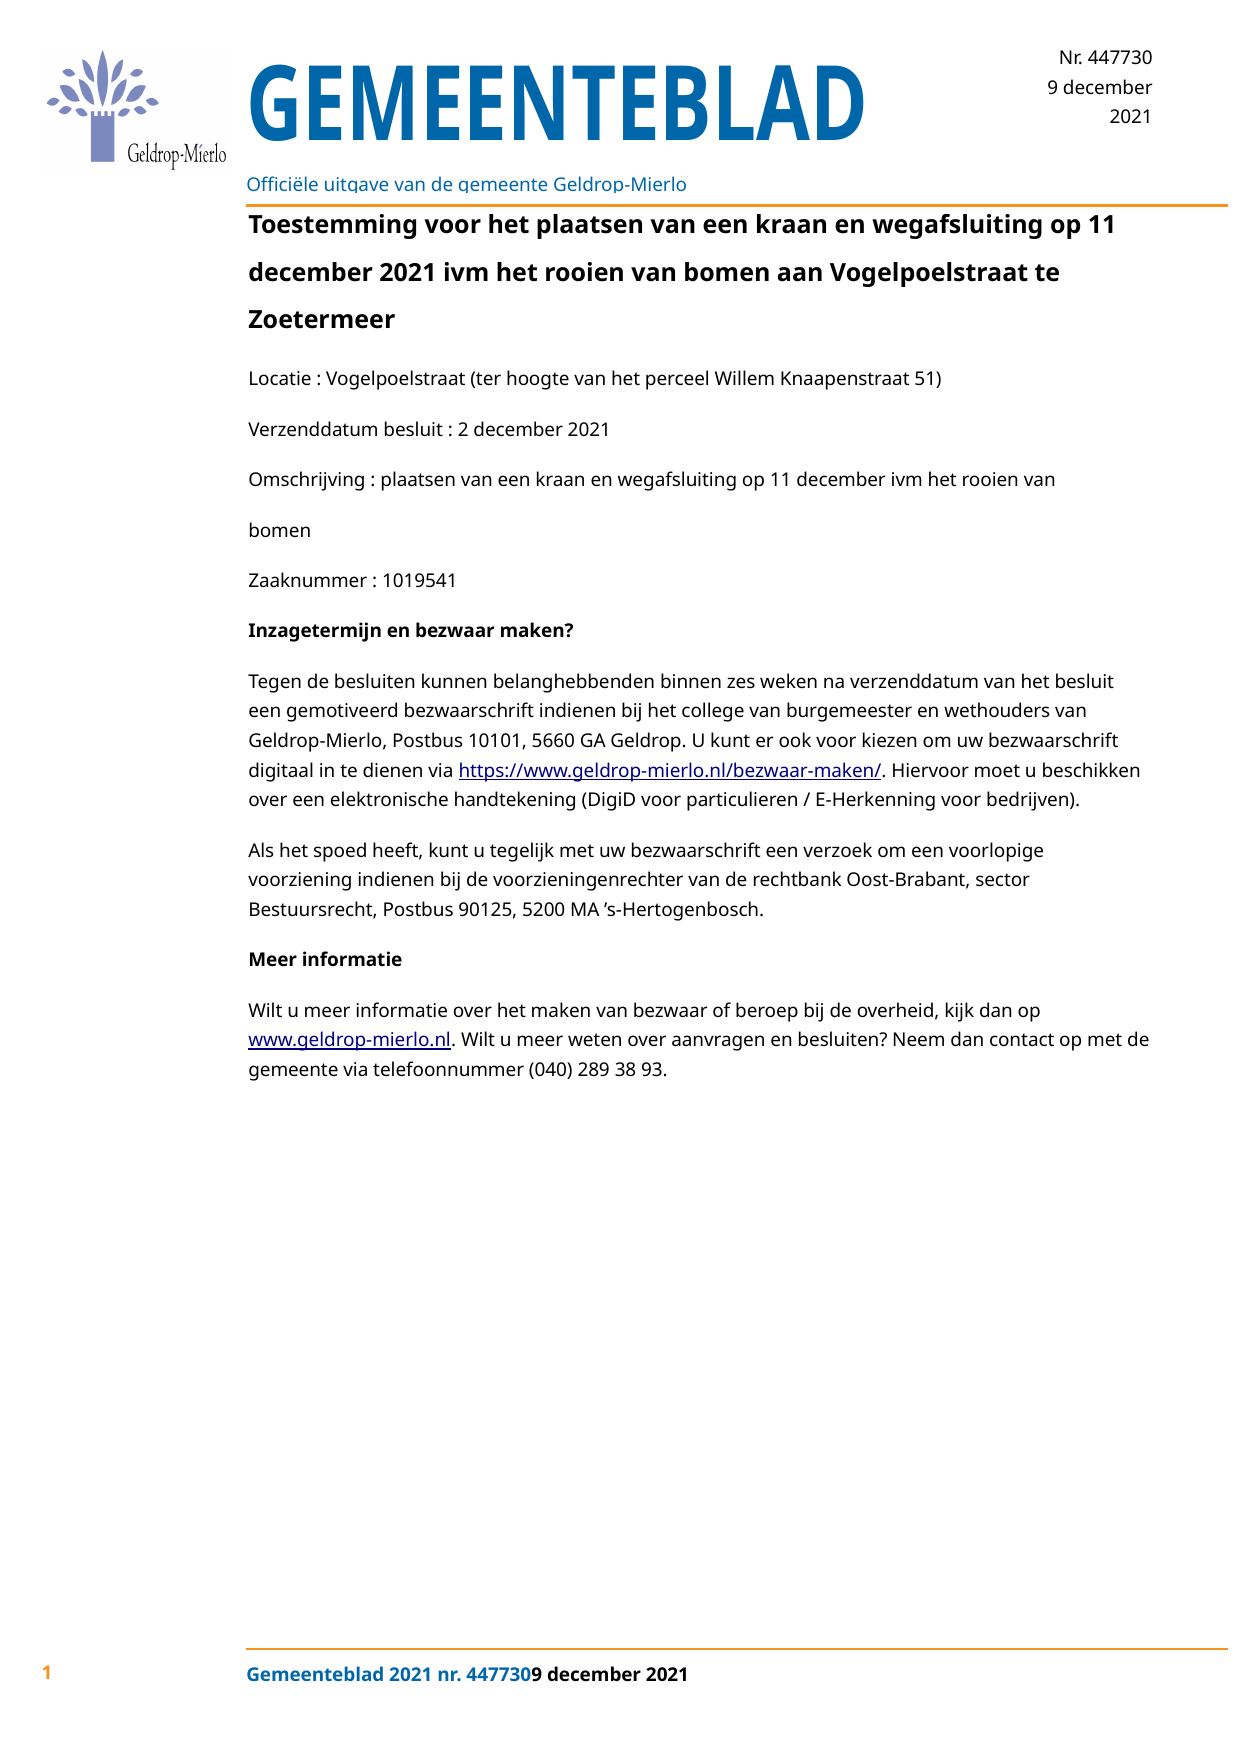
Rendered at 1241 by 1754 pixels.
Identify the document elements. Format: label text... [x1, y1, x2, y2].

picture [41, 47, 231, 172]
text Inzagetermijn en bezwaar maken? [248, 618, 1152, 643]
text Toestemming voor het plaatsen van een kraan en wegafsluiting op 11 december 2021 ivm het rooien van bomen aan Vogelpoelstraat te Zoetermeer [248, 207, 1152, 336]
text bomen [248, 517, 1152, 542]
text Meer informatie [248, 946, 1152, 972]
text Als het spoed heeft, kunt u tegelijk met uw bezwaarschrift een verzoek om een voorlopige voorziening indienen bij de voorzieningenrechter van de rechtbank Oost-Brabant, sector Bestuursrecht, Postbus 90125, 5200 MA ’s-Hertogenbosch. [248, 837, 1152, 922]
text Omschrijving : plaatsen van een kraan en wegafsluiting op 11 december ivm het rooien van [248, 466, 1152, 492]
text Locatie : Vogelpoelstraat (ter hoogte van het perceel Willem Knaapenstraat 51) [248, 366, 1152, 391]
text Zaaknummer : 1019541 [248, 567, 1152, 593]
text Wilt u meer informatie over het maken van bezwaar of beroep bij de overheid, kijk dan op www.geldrop-mierlo.nl. Wilt u meer weten over aanvragen en besluiten? Neem dan contact op met de gemeente via telefoonnummer (040) 289 38 93. [248, 997, 1152, 1082]
text Verzenddatum besluit : 2 december 2021 [248, 416, 1152, 442]
text Tegen de besluiten kunnen belanghebbenden binnen zes weken na verzenddatum van het besluit een gemotiveerd bezwaarschrift indienen bij het college van burgemeester en wethouders van Geldrop-Mierlo, Postbus 10101, 5660 GA Geldrop. U kunt er ook voor kiezen om uw bezwaarschrift digitaal in te dienen via https://www.geldrop-mierlo.nl/bezwaar-maken/. Hiervoor moet u beschikken over een elektronische handtekening (DigiD voor particulieren / E-Herkenning voor bedrijven). [248, 668, 1152, 812]
